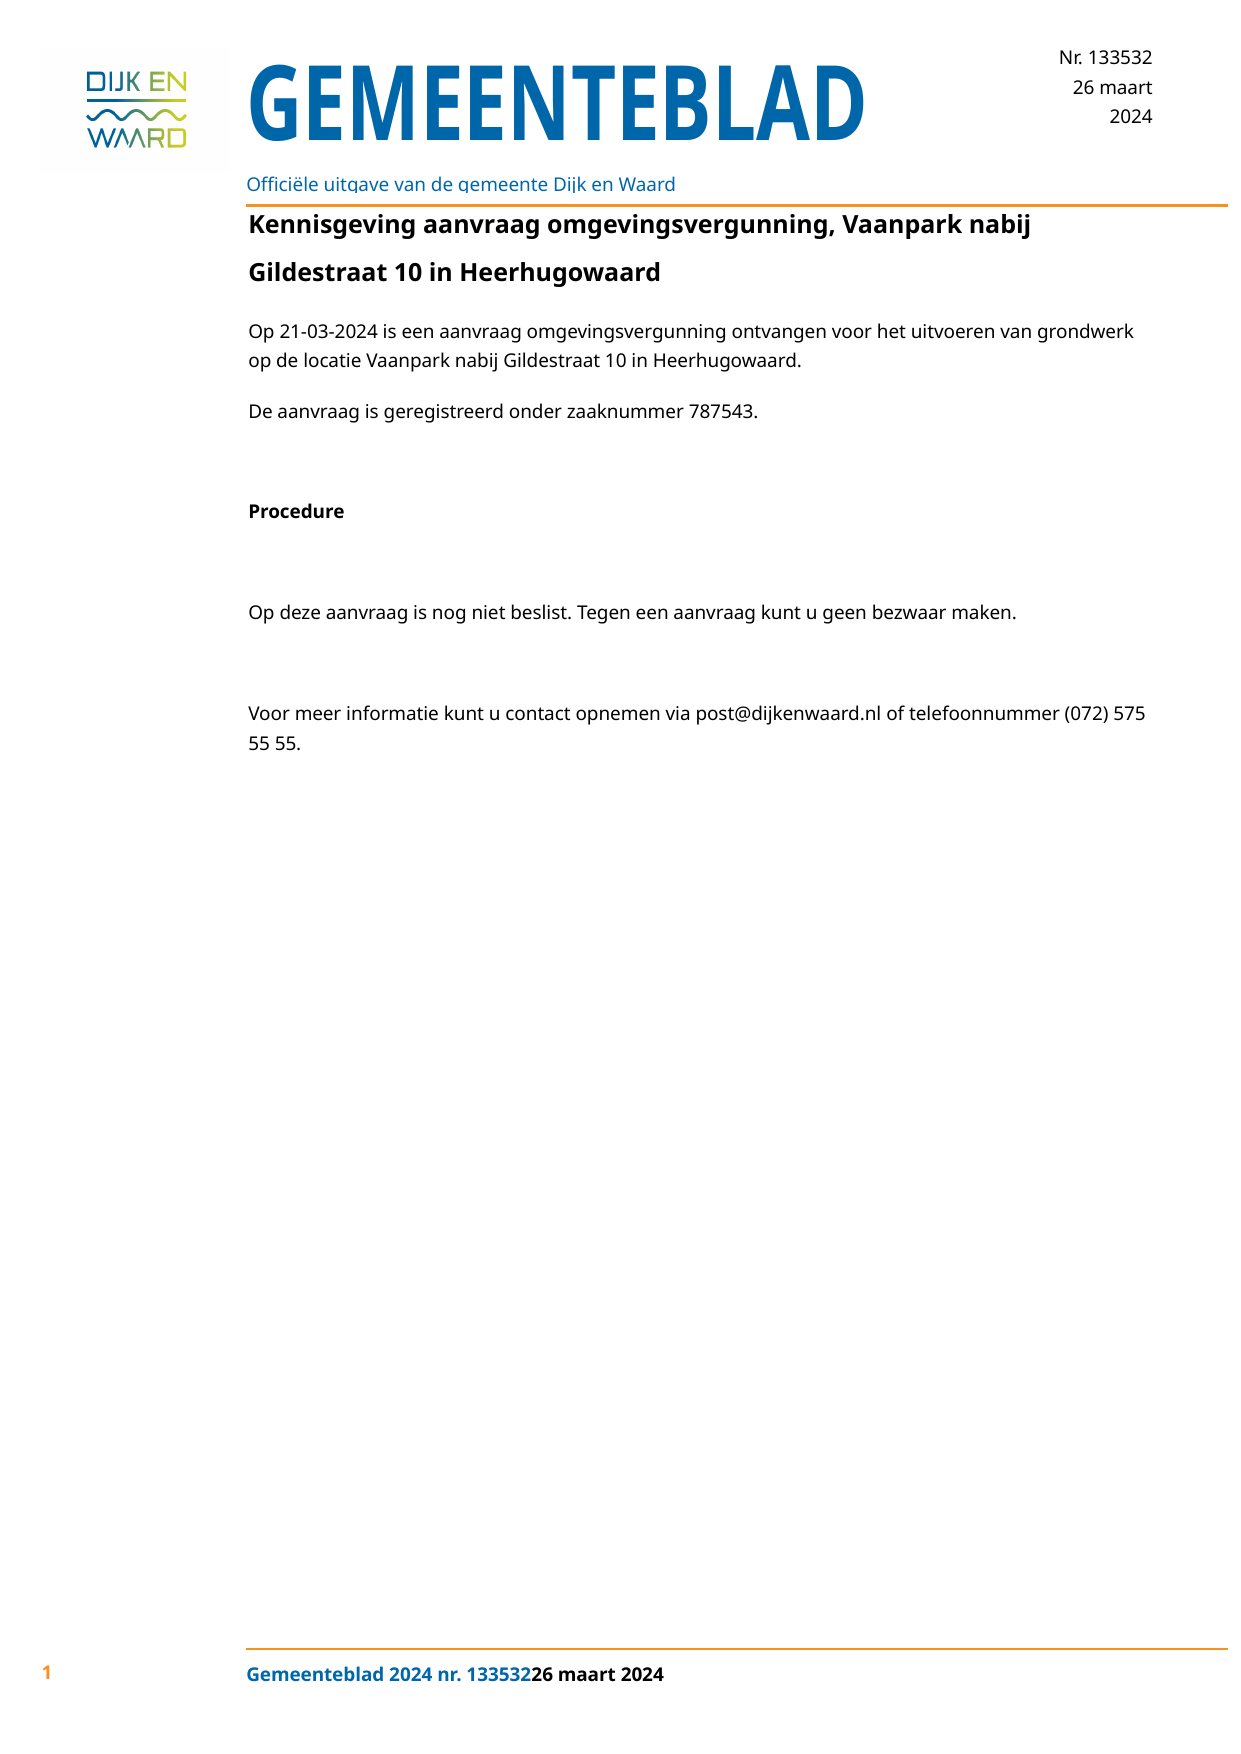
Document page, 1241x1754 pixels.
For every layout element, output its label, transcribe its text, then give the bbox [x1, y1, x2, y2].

picture [41, 47, 231, 172]
text Kennisgeving aanvraag omgevingsvergunning, Vaanpark nabij Gildestraat 10 in Heerhugowaard [248, 207, 1152, 288]
text Voor meer informatie kunt u contact opnemen via post@dijkenwaard.nl of telefoonnummer (072) 575 55 55. [248, 700, 1152, 756]
text Procedure [248, 499, 1152, 524]
text De aanvraag is geregistreerd onder zaaknummer 787543. [248, 398, 1152, 424]
text Op deze aanvraag is nog niet beslist. Tegen een aanvraag kunt u geen bezwaar maken. [248, 599, 1152, 625]
text Op 21-03-2024 is een aanvraag omgevingsvergunning ontvangen voor het uitvoeren van grondwerk op de locatie Vaanpark nabij Gildestraat 10 in Heerhugowaard. [248, 318, 1152, 373]
